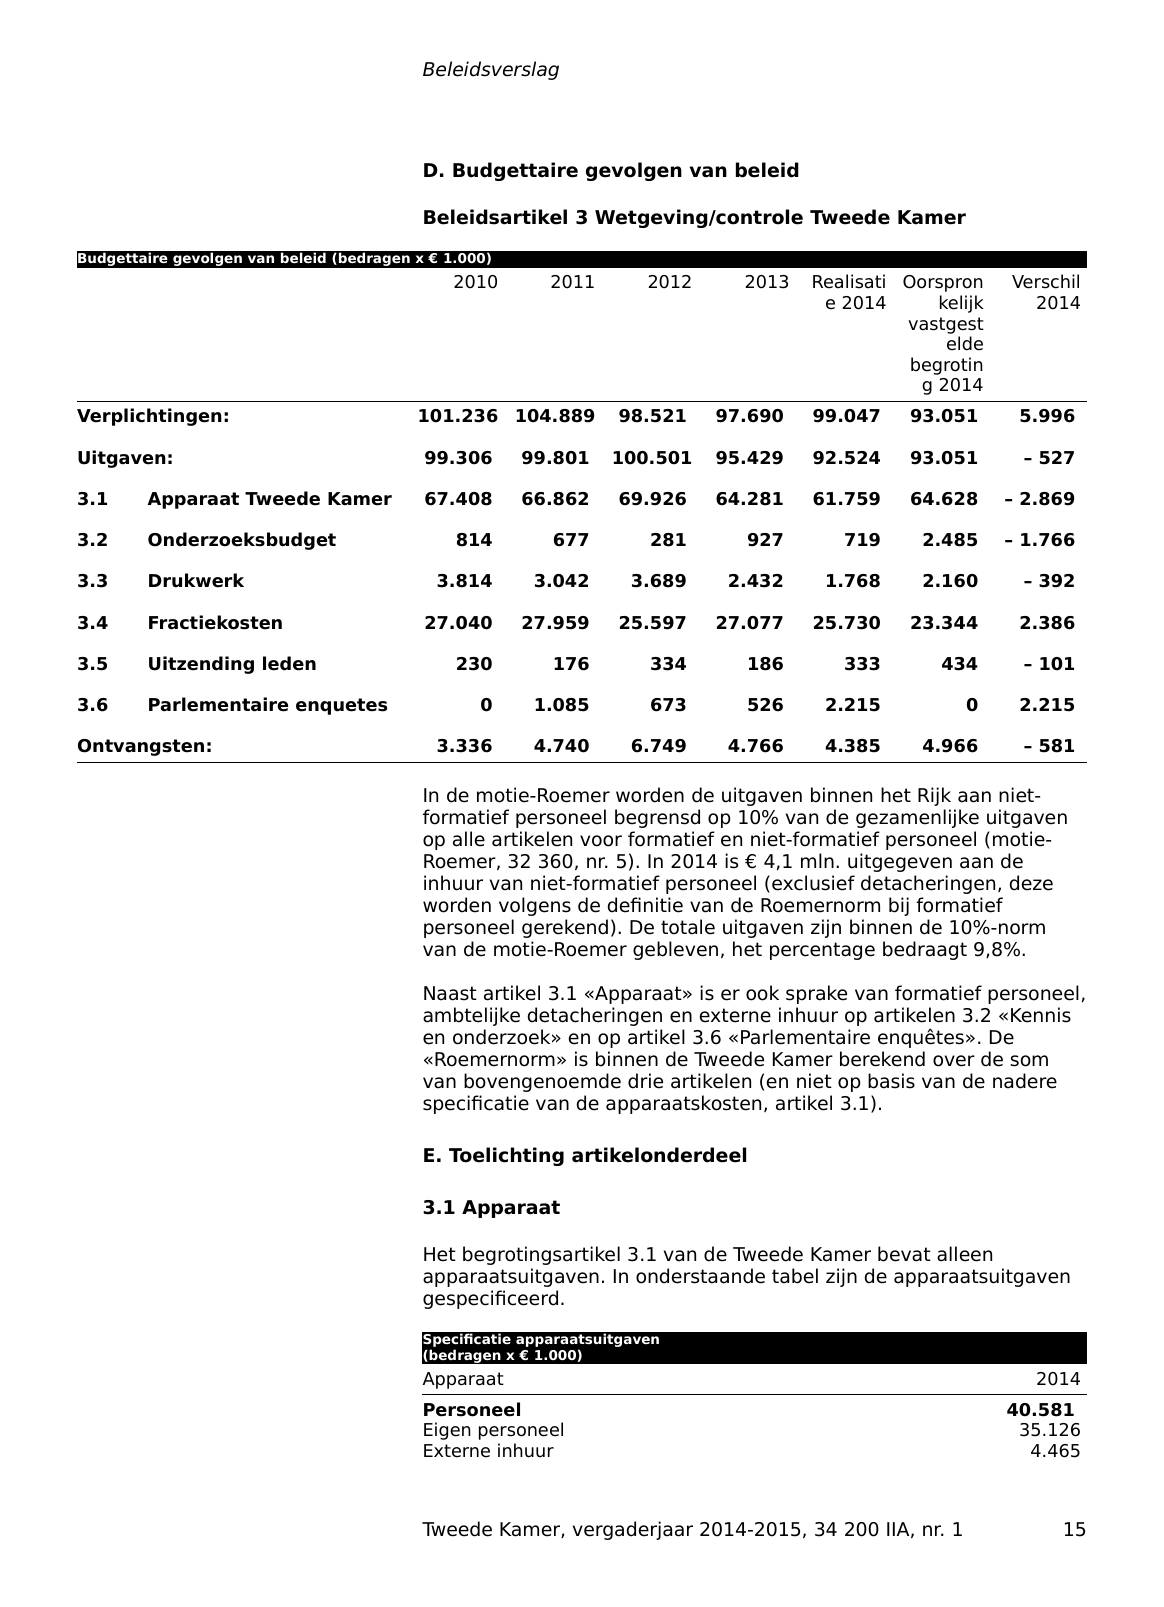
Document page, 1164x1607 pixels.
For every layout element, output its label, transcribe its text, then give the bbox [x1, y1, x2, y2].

table_cell 1.768 [795, 571, 892, 592]
table_cell [141, 675, 407, 695]
table_cell 281 [601, 530, 698, 551]
table_cell 6.749 [601, 736, 698, 762]
table_cell [504, 675, 601, 695]
table_cell 27.040 [407, 613, 504, 633]
table_cell 2011 [504, 268, 601, 401]
table_cell [141, 592, 407, 613]
table_cell [601, 468, 698, 489]
table_cell [141, 633, 407, 654]
table_cell [77, 716, 141, 736]
table_cell [990, 716, 1087, 736]
table_cell Parlementaire enquetes [141, 695, 407, 716]
table_cell [141, 268, 407, 401]
table_cell 27.077 [698, 613, 795, 633]
table_cell [990, 551, 1087, 571]
table_cell 334 [601, 654, 698, 674]
table_cell Eigen personeel [422, 1420, 954, 1441]
table_cell 99.801 [504, 448, 601, 468]
table_cell 3.689 [601, 571, 698, 592]
table_cell 927 [698, 530, 795, 551]
table_cell [601, 675, 698, 695]
table_cell [601, 592, 698, 613]
table_cell [892, 716, 989, 736]
table_cell [601, 510, 698, 530]
table_cell [795, 633, 892, 654]
table_cell 814 [407, 530, 504, 551]
table_cell [504, 510, 601, 530]
table_cell [892, 510, 989, 530]
text Het begrotingsartikel 3.1 van de Tweede Kamer bevat alleen apparaatsuitgaven. In onderstaande tabel zijn de apparaatsuitgaven gespecificeerd. [422, 1244, 1087, 1310]
subtitle E. Toelichting artikelonderdeel [422, 1145, 1087, 1167]
table_cell 3.814 [407, 571, 504, 592]
table_cell [504, 716, 601, 736]
table_cell [77, 675, 141, 695]
table_cell [141, 427, 407, 448]
table_cell 2.215 [990, 695, 1087, 716]
table_cell 3.042 [504, 571, 601, 592]
table_cell 61.759 [795, 489, 892, 509]
table_cell Oorspronkelijk vastgestelde begroting 2014 [892, 268, 989, 401]
table_cell [990, 592, 1087, 613]
table_cell Ontvangsten: [77, 736, 407, 762]
table_cell Uitzending leden [141, 654, 407, 674]
table_cell 67.408 [407, 489, 504, 509]
table_cell 1.085 [504, 695, 601, 716]
table_cell [141, 468, 407, 489]
table_cell [698, 510, 795, 530]
table_cell [407, 716, 504, 736]
subtitle D. Budgettaire gevolgen van beleid [422, 160, 1087, 182]
table_cell 101.236 [407, 402, 504, 427]
table_cell – 2.869 [990, 489, 1087, 509]
table_cell 4.966 [892, 736, 989, 762]
table_cell [892, 427, 989, 448]
table_cell 93.051 [892, 402, 989, 427]
table_cell 99.306 [407, 448, 504, 468]
table_cell 3.2 [77, 530, 141, 551]
table_cell [407, 468, 504, 489]
table_cell Drukwerk [141, 571, 407, 592]
table_cell Verplichtingen: [77, 402, 407, 427]
table_cell 0 [892, 695, 989, 716]
table_cell 104.889 [504, 402, 601, 427]
subtitle 3.1 Apparaat [422, 1197, 1087, 1219]
table_cell 3.4 [77, 613, 141, 633]
table_cell 100.501 [601, 448, 698, 468]
table_header Budgettaire gevolgen van beleid (bedragen x € 1.000) [77, 251, 1087, 266]
table_cell 64.281 [698, 489, 795, 509]
table_cell [601, 716, 698, 736]
table_cell 25.597 [601, 613, 698, 633]
table_cell [698, 551, 795, 571]
table_cell 2.485 [892, 530, 989, 551]
table_cell Apparaat Tweede Kamer [141, 489, 407, 509]
table_cell [795, 468, 892, 489]
table_cell [504, 633, 601, 654]
table_cell 3.6 [77, 695, 141, 716]
table_cell [77, 427, 141, 448]
table_cell 93.051 [892, 448, 989, 468]
table_cell 3.1 [77, 489, 141, 509]
table_cell 2.386 [990, 613, 1087, 633]
table_cell 719 [795, 530, 892, 551]
table_cell 92.524 [795, 448, 892, 468]
table_cell [77, 468, 141, 489]
table_cell [504, 592, 601, 613]
table_cell [795, 551, 892, 571]
table_cell [795, 427, 892, 448]
table_cell Uitgaven: [77, 448, 407, 468]
table_cell 2013 [698, 268, 795, 401]
table_cell [795, 675, 892, 695]
table_cell 2012 [601, 268, 698, 401]
table_cell [77, 551, 141, 571]
table_cell 27.959 [504, 613, 601, 633]
text In de motie-Roemer worden de uitgaven binnen het Rijk aan niet-formatief personeel begrensd op 10% van de gezamenlijke uitgaven op alle artikelen voor formatief en niet-formatief personeel (motie-Roemer, 32 360, nr. 5). In 2014 is € 4,1 mln. uitgegeven aan de inhuur van niet-formatief personeel (exclusief detacheringen, deze worden volgens de definitie van de Roemernorm bij formatief personeel gerekend). De totale uitgaven zijn binnen de 10%-norm van de motie-Roemer gebleven, het percentage bedraagt 9,8%. [422, 785, 1087, 961]
table_cell 4.465 [954, 1441, 1087, 1462]
table_cell [504, 551, 601, 571]
table_cell [990, 427, 1087, 448]
table_cell [407, 551, 504, 571]
table_cell [407, 675, 504, 695]
table_cell [698, 468, 795, 489]
table_cell – 1.766 [990, 530, 1087, 551]
table_cell 98.521 [601, 402, 698, 427]
table_cell 333 [795, 654, 892, 674]
table_cell 64.628 [892, 489, 989, 509]
table_cell [77, 592, 141, 613]
table_cell 434 [892, 654, 989, 674]
table_cell Fractiekosten [141, 613, 407, 633]
table_cell Realisatie 2014 [795, 268, 892, 401]
table_cell [892, 592, 989, 613]
table_cell 673 [601, 695, 698, 716]
text Naast artikel 3.1 «Apparaat» is er ook sprake van formatief personeel, ambtelijke detacheringen en externe inhuur op artikelen 3.2 «Kennis en onderzoek» en op artikel 3.6 «Parlementaire enquêtes». De «Roemernorm» is binnen de Tweede Kamer berekend over de som van bovengenoemde drie artikelen (en niet op basis van de nadere specificatie van de apparaatskosten, artikel 3.1). [422, 983, 1087, 1115]
table_cell [141, 510, 407, 530]
table_cell 4.385 [795, 736, 892, 762]
table_cell 2.215 [795, 695, 892, 716]
table_cell 2014 [954, 1364, 1087, 1394]
table_cell 35.126 [954, 1420, 1087, 1441]
table_cell [892, 675, 989, 695]
table_cell – 527 [990, 448, 1087, 468]
table_cell [990, 675, 1087, 695]
table_cell [601, 427, 698, 448]
table_cell 25.730 [795, 613, 892, 633]
table_cell [892, 468, 989, 489]
table_cell – 101 [990, 654, 1087, 674]
table_cell Apparaat [422, 1364, 954, 1394]
table_cell 3.336 [407, 736, 504, 762]
table_cell [795, 592, 892, 613]
table_cell 2010 [407, 268, 504, 401]
table_cell [892, 633, 989, 654]
table_cell [990, 510, 1087, 530]
table_cell 99.047 [795, 402, 892, 427]
table_cell [77, 268, 141, 401]
table_cell [407, 592, 504, 613]
table_cell 40.581 [954, 1395, 1087, 1420]
table_cell – 581 [990, 736, 1087, 762]
table_cell [504, 427, 601, 448]
table_cell 66.862 [504, 489, 601, 509]
table_cell [990, 468, 1087, 489]
table_cell Onderzoeksbudget [141, 530, 407, 551]
table_cell 4.766 [698, 736, 795, 762]
table_cell [407, 427, 504, 448]
table_cell [407, 633, 504, 654]
table_cell [407, 510, 504, 530]
table_cell [698, 592, 795, 613]
table_cell 2.432 [698, 571, 795, 592]
table_cell 95.429 [698, 448, 795, 468]
table_cell 3.5 [77, 654, 141, 674]
table_cell [504, 468, 601, 489]
table_cell [698, 427, 795, 448]
table_cell 677 [504, 530, 601, 551]
table_cell [77, 633, 141, 654]
table_cell [698, 716, 795, 736]
table_cell 0 [407, 695, 504, 716]
table_cell 23.344 [892, 613, 989, 633]
table_cell 97.690 [698, 402, 795, 427]
table_cell [990, 633, 1087, 654]
table_header Specificatie apparaatsuitgaven (bedragen x € 1.000) [422, 1332, 1087, 1363]
table_cell [795, 716, 892, 736]
table_cell Externe inhuur [422, 1441, 954, 1462]
table_cell 176 [504, 654, 601, 674]
table_cell 230 [407, 654, 504, 674]
table_cell [601, 551, 698, 571]
table_cell Personeel [422, 1395, 954, 1420]
table_cell [141, 716, 407, 736]
table_cell [892, 551, 989, 571]
subtitle Beleidsartikel 3 Wetgeving/controle Tweede Kamer [422, 207, 1087, 229]
table_cell 69.926 [601, 489, 698, 509]
table_cell [795, 510, 892, 530]
table_cell 5.996 [990, 402, 1087, 427]
table_cell 4.740 [504, 736, 601, 762]
table_cell [698, 633, 795, 654]
table_cell 186 [698, 654, 795, 674]
table_cell 526 [698, 695, 795, 716]
table_cell [698, 675, 795, 695]
table_cell [141, 551, 407, 571]
table_cell – 392 [990, 571, 1087, 592]
table_cell 3.3 [77, 571, 141, 592]
table_cell 2.160 [892, 571, 989, 592]
table_cell [77, 510, 141, 530]
table_cell Verschil 2014 [990, 268, 1087, 401]
table_cell [601, 633, 698, 654]
